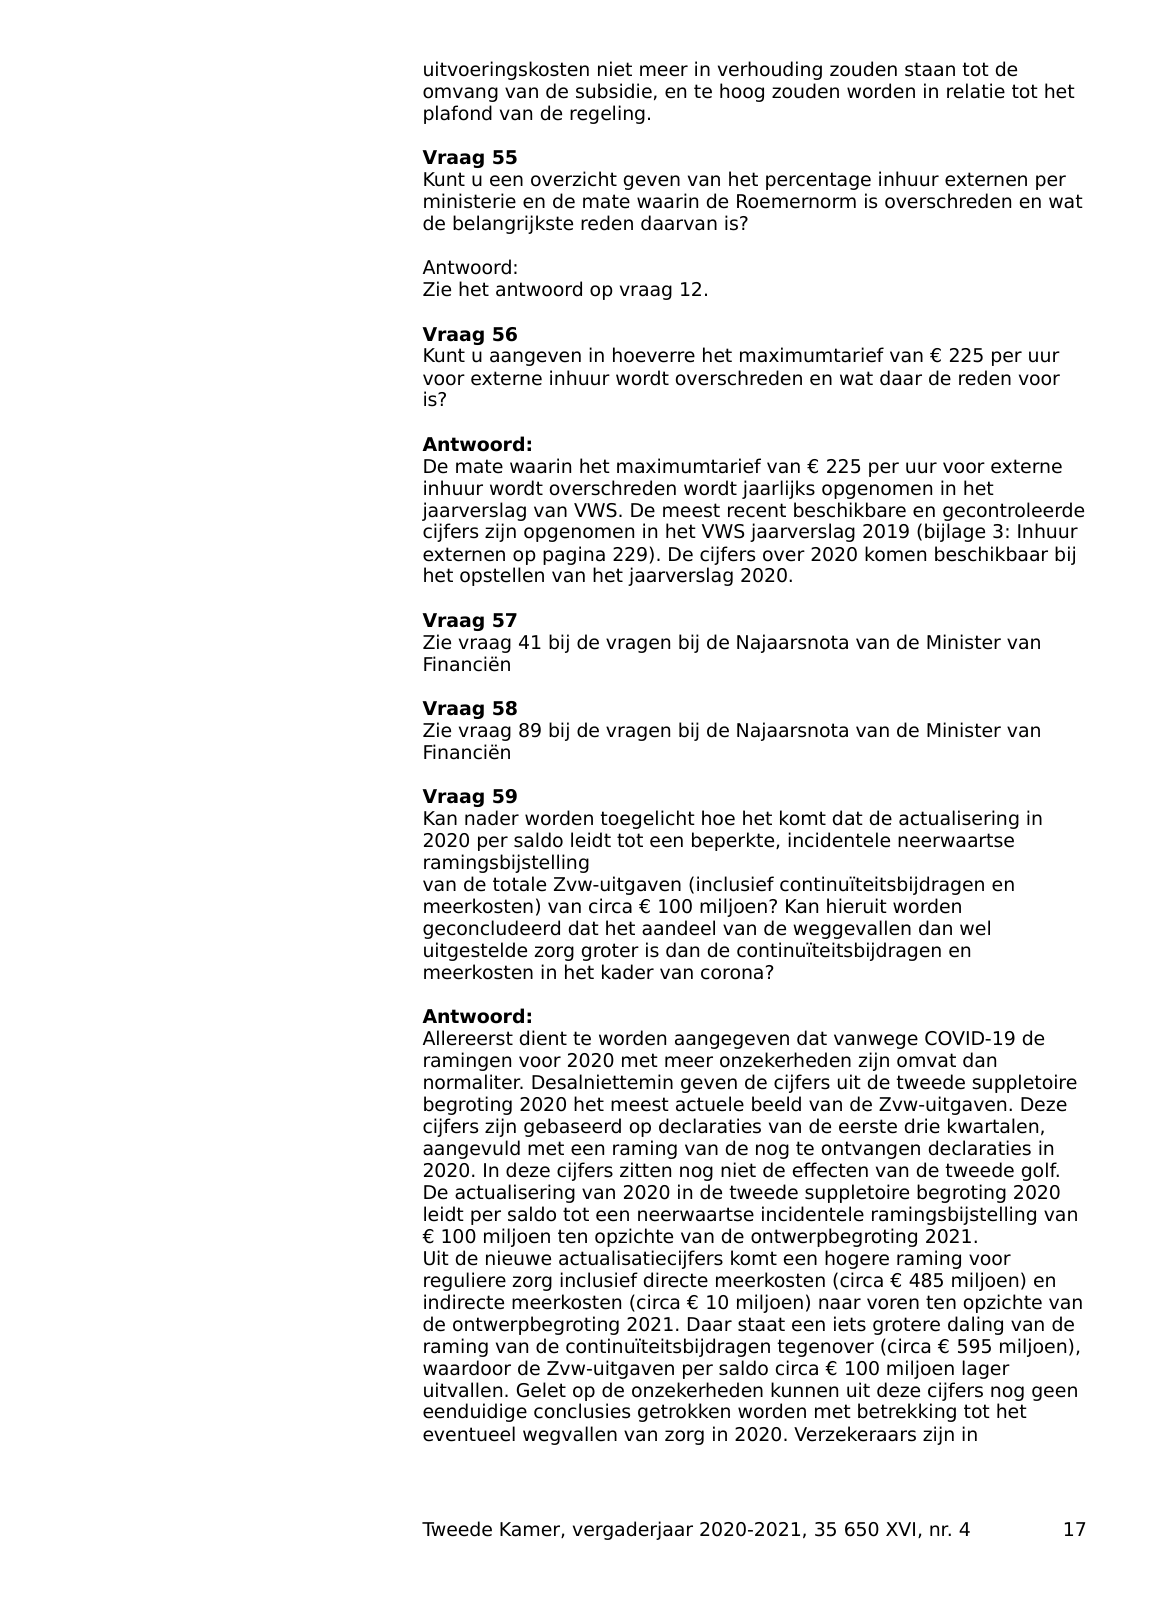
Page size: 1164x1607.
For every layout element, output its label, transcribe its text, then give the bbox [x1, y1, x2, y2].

text Kunt u een overzicht geven van het percentage inhuur externen per ministerie en de mate waarin de Roemernorm is overschreden en wat de belangrijkste reden daarvan is? [422, 169, 1087, 235]
text Zie vraag 89 bij de vragen bij de Najaarsnota van de Minister van Financiën [422, 720, 1087, 764]
text Vraag 59 [422, 786, 1087, 808]
text Vraag 58 [422, 698, 1087, 720]
text Allereerst dient te worden aangegeven dat vanwege COVID-19 de ramingen voor 2020 met meer onzekerheden zijn omvat dan normaliter. Desalniettemin geven de cijfers uit de tweede suppletoire begroting 2020 het meest actuele beeld van de Zvw-uitgaven. Deze cijfers zijn gebaseerd op declaraties van de eerste drie kwartalen, aangevuld met een raming van de nog te ontvangen declaraties in 2020. In deze cijfers zitten nog niet de effecten van de tweede golf. De actualisering van 2020 in de tweede suppletoire begroting 2020 leidt per saldo tot een neerwaartse incidentele ramingsbijstelling van € 100 miljoen ten opzichte van de ontwerpbegroting 2021. [422, 1028, 1087, 1248]
text Uit de nieuwe actualisatiecijfers komt een hogere raming voor reguliere zorg inclusief directe meerkosten (circa € 485 miljoen) en indirecte meerkosten (circa € 10 miljoen) naar voren ten opzichte van de ontwerpbegroting 2021. Daar staat een iets grotere daling van de raming van de continuïteitsbijdragen tegenover (circa € 595 miljoen), waardoor de Zvw-uitgaven per saldo circa € 100 miljoen lager uitvallen. Gelet op de onzekerheden kunnen uit deze cijfers nog geen eenduidige conclusies getrokken worden met betrekking tot het eventueel wegvallen van zorg in 2020. Verzekeraars zijn in [422, 1248, 1087, 1445]
text Antwoord: [422, 433, 1087, 456]
text Vraag 57 [422, 609, 1087, 632]
text Antwoord: [422, 1006, 1087, 1028]
text Vraag 56 [422, 323, 1087, 345]
text Zie vraag 41 bij de vragen bij de Najaarsnota van de Minister van Financiën [422, 632, 1087, 676]
text Vraag 55 [422, 147, 1087, 169]
text Zie het antwoord op vraag 12. [422, 279, 1087, 301]
text van de totale Zvw-uitgaven (inclusief continuïteitsbijdragen en meerkosten) van circa € 100 miljoen? Kan hieruit worden geconcludeerd dat het aandeel van de weggevallen dan wel uitgestelde zorg groter is dan de continuïteitsbijdragen en meerkosten in het kader van corona? [422, 874, 1087, 984]
text Antwoord: [422, 257, 1087, 279]
text Kunt u aangeven in hoeverre het maximumtarief van € 225 per uur voor externe inhuur wordt overschreden en wat daar de reden voor is? [422, 345, 1087, 411]
text Kan nader worden toegelicht hoe het komt dat de actualisering in 2020 per saldo leidt tot een beperkte, incidentele neerwaartse ramingsbijstelling [422, 808, 1087, 874]
text De mate waarin het maximumtarief van € 225 per uur voor externe inhuur wordt overschreden wordt jaarlijks opgenomen in het jaarverslag van VWS. De meest recent beschikbare en gecontroleerde cijfers zijn opgenomen in het VWS jaarverslag 2019 (bijlage 3: Inhuur externen op pagina 229). De cijfers over 2020 komen beschikbaar bij het opstellen van het jaarverslag 2020. [422, 456, 1087, 587]
text uitvoeringskosten niet meer in verhouding zouden staan tot de omvang van de subsidie, en te hoog zouden worden in relatie tot het plafond van de regeling. [422, 59, 1087, 125]
